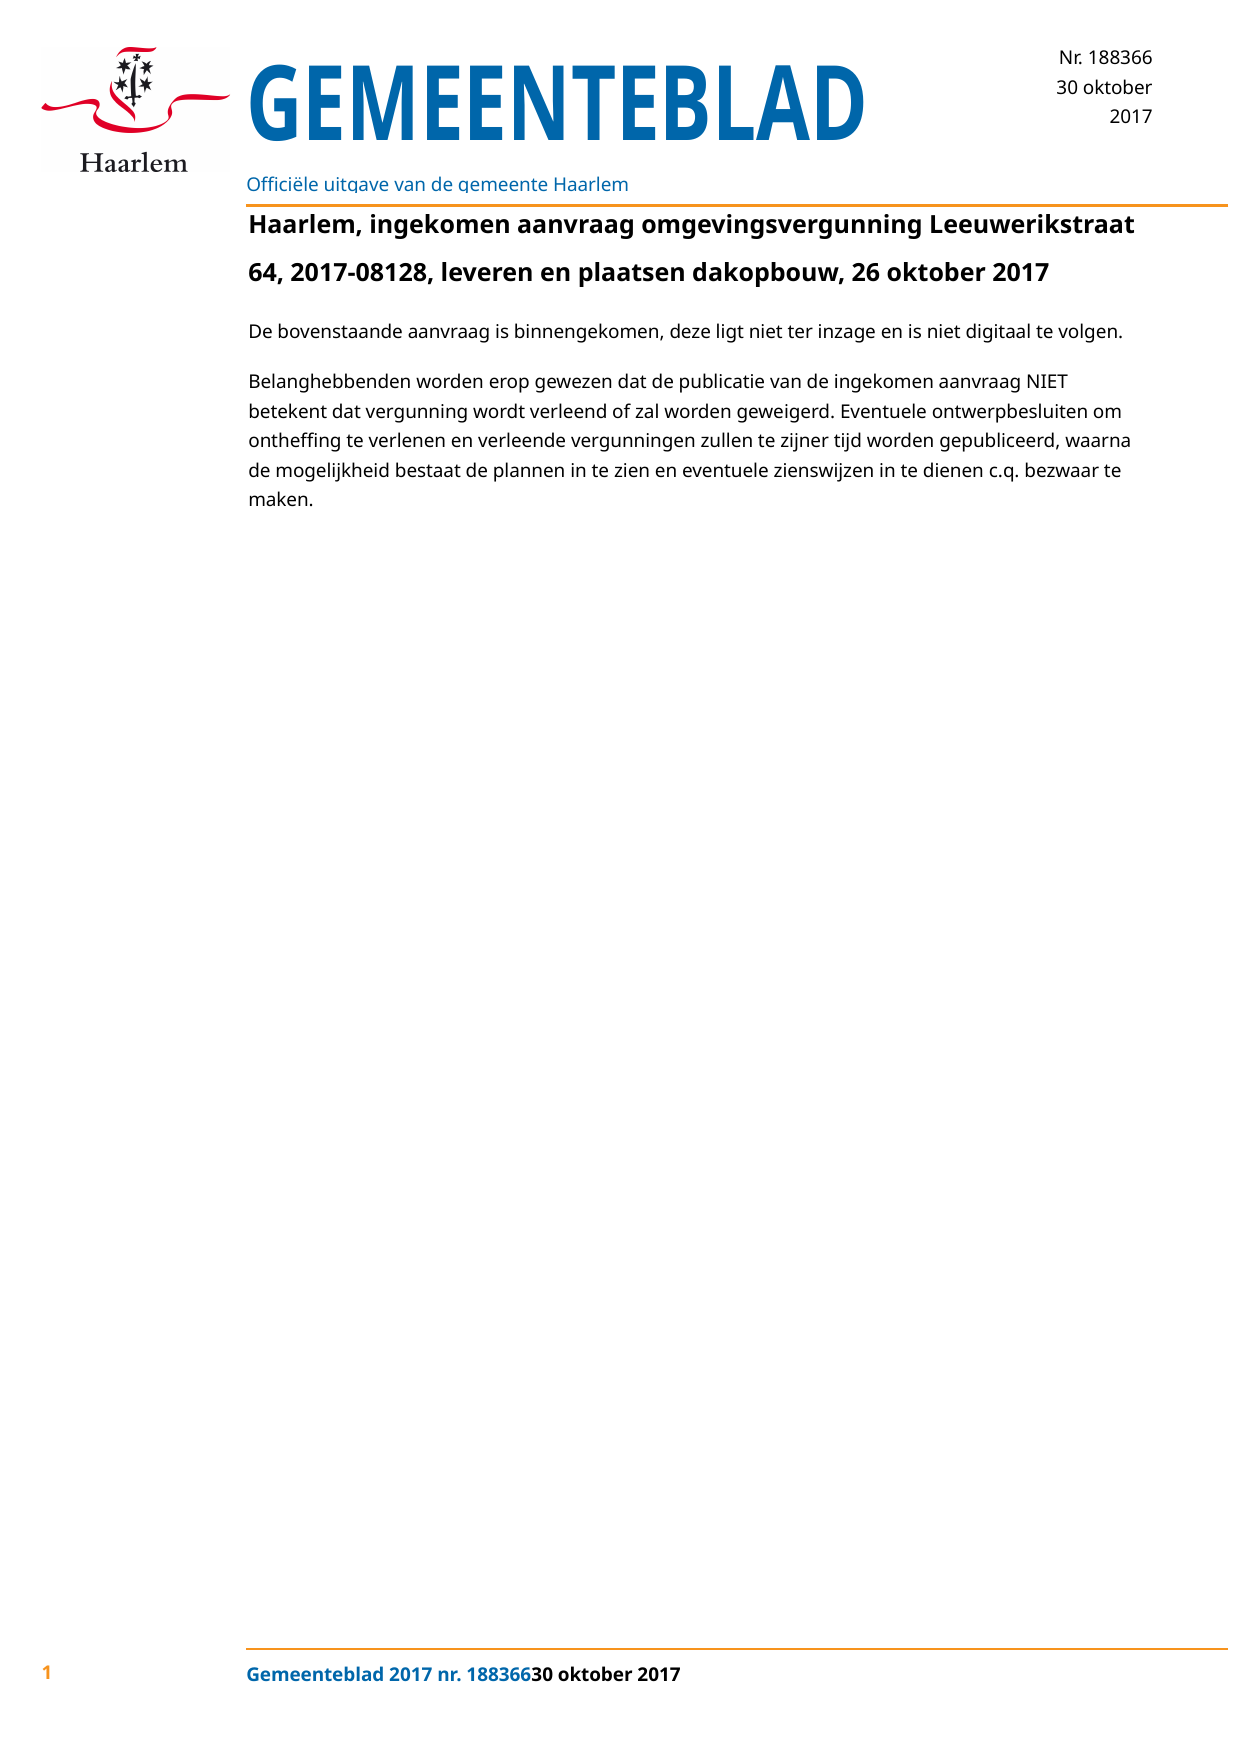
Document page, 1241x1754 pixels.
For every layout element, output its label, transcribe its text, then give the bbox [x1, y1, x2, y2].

picture [41, 47, 231, 172]
text Haarlem, ingekomen aanvraag omgevingsvergunning Leeuwerikstraat 64, 2017-08128, leveren en plaatsen dakopbouw, 26 oktober 2017 [248, 207, 1152, 288]
text De bovenstaande aanvraag is binnengekomen, deze ligt niet ter inzage en is niet digitaal te volgen. [248, 318, 1152, 344]
text Belanghebbenden worden erop gewezen dat de publicatie van de ingekomen aanvraag NIET betekent dat vergunning wordt verleend of zal worden geweigerd. Eventuele ontwerpbesluiten om ontheffing te verlenen en verleende vergunningen zullen te zijner tijd worden gepubliceerd, waarna de mogelijkheid bestaat de plannen in te zien en eventuele zienswijzen in te dienen c.q. bezwaar te maken. [248, 368, 1152, 512]
